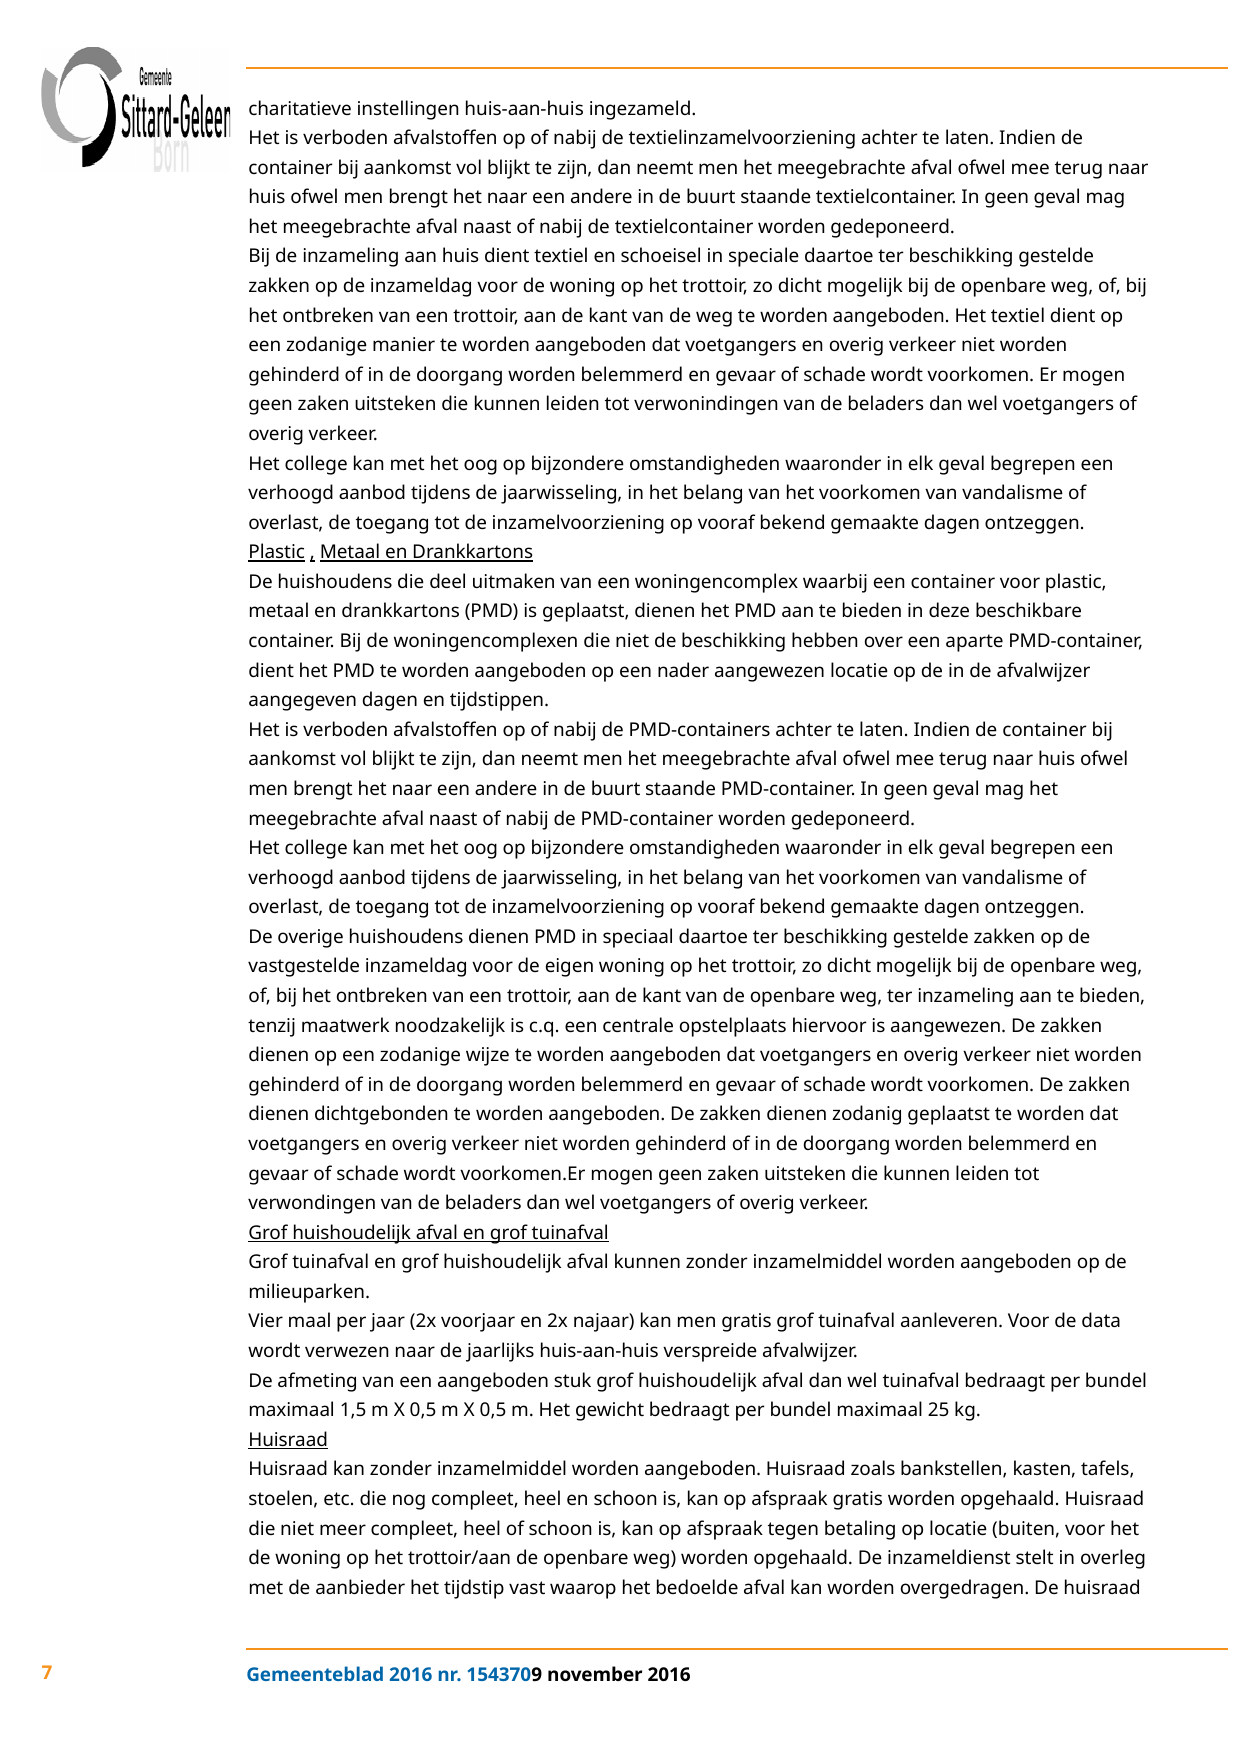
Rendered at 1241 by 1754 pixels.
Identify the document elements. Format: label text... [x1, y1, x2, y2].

text Bij de inzameling aan huis dient textiel en schoeisel in speciale daartoe ter beschikking gestelde zakken op de inzameldag voor de woning op het trottoir, zo dicht mogelijk bij de openbare weg, of, bij het ontbreken van een trottoir, aan de kant van de weg te worden aangeboden. Het textiel dient op een zodanige manier te worden aangeboden dat voetgangers en overig verkeer niet worden gehinderd of in de doorgang worden belemmerd en gevaar of schade wordt voorkomen. Er mogen geen zaken uitsteken die kunnen leiden tot verwonindingen van de beladers dan wel voetgangers of overig verkeer. [248, 243, 1152, 446]
text Het is verboden afvalstoffen op of nabij de PMD-containers achter te laten. Indien de container bij aankomst vol blijkt te zijn, dan neemt men het meegebrachte afval ofwel mee terug naar huis ofwel men brengt het naar een andere in de buurt staande PMD-container. In geen geval mag het meegebrachte afval naast of nabij de PMD-container worden gedeponeerd. [248, 716, 1152, 831]
text Het is verboden afvalstoffen op of nabij de textielinzamelvoorziening achter te laten. Indien de container bij aankomst vol blijkt te zijn, dan neemt men het meegebrachte afval ofwel mee terug naar huis ofwel men brengt het naar een andere in de buurt staande textielcontainer. In geen geval mag het meegebrachte afval naast of nabij de textielcontainer worden gedeponeerd. [248, 124, 1152, 239]
text charitatieve instellingen huis-aan-huis ingezameld. [248, 95, 1152, 121]
text Grof tuinafval en grof huishoudelijk afval kunnen zonder inzamelmiddel worden aangeboden op de milieuparken. [248, 1248, 1152, 1304]
text Het college kan met het oog op bijzondere omstandigheden waaronder in elk geval begrepen een verhoogd aanbod tijdens de jaarwisseling, in het belang van het voorkomen van vandalisme of overlast, de toegang tot de inzamelvoorziening op vooraf bekend gemaakte dagen ontzeggen. [248, 450, 1152, 535]
text Huisraad kan zonder inzamelmiddel worden aangeboden. Huisraad zoals bankstellen, kasten, tafels, stoelen, etc. die nog compleet, heel en schoon is, kan op afspraak gratis worden opgehaald. Huisraad die niet meer compleet, heel of schoon is, kan op afspraak tegen betaling op locatie (buiten, voor het de woning op het trottoir/aan de openbare weg) worden opgehaald. De inzameldienst stelt in overleg met de aanbieder het tijdstip vast waarop het bedoelde afval kan worden overgedragen. De huisraad [248, 1456, 1152, 1600]
text Huisraad [248, 1426, 1152, 1452]
text De afmeting van een aangeboden stuk grof huishoudelijk afval dan wel tuinafval bedraagt per bundel maximaal 1,5 m X 0,5 m X 0,5 m. Het gewicht bedraagt per bundel maximaal 25 kg. [248, 1367, 1152, 1422]
picture [41, 47, 231, 172]
text Plastic , Metaal en Drankkartons [248, 538, 1152, 564]
text Het college kan met het oog op bijzondere omstandigheden waaronder in elk geval begrepen een verhoogd aanbod tijdens de jaarwisseling, in het belang van het voorkomen van vandalisme of overlast, de toegang tot de inzamelvoorziening op vooraf bekend gemaakte dagen ontzeggen. [248, 834, 1152, 919]
text De overige huishoudens dienen PMD in speciaal daartoe ter beschikking gestelde zakken op de vastgestelde inzameldag voor de eigen woning op het trottoir, zo dicht mogelijk bij de openbare weg, of, bij het ontbreken van een trottoir, aan de kant van de openbare weg, ter inzameling aan te bieden, tenzij maatwerk noodzakelijk is c.q. een centrale opstelplaats hiervoor is aangewezen. De zakken dienen op een zodanige wijze te worden aangeboden dat voetgangers en overig verkeer niet worden gehinderd of in de doorgang worden belemmerd en gevaar of schade wordt voorkomen. De zakken dienen dichtgebonden te worden aangeboden. De zakken dienen zodanig geplaatst te worden dat voetgangers en overig verkeer niet worden gehinderd of in de doorgang worden belemmerd en gevaar of schade wordt voorkomen.Er mogen geen zaken uitsteken die kunnen leiden tot verwondingen van de beladers dan wel voetgangers of overig verkeer. [248, 923, 1152, 1215]
text Grof huishoudelijk afval en grof tuinafval [248, 1219, 1152, 1245]
text De huishoudens die deel uitmaken van een woningencomplex waarbij een container voor plastic, metaal en drankkartons (PMD) is geplaatst, dienen het PMD aan te bieden in deze beschikbare container. Bij de woningencomplexen die niet de beschikking hebben over een aparte PMD-container, dient het PMD te worden aangeboden op een nader aangewezen locatie op de in de afvalwijzer aangegeven dagen en tijdstippen. [248, 568, 1152, 712]
text Vier maal per jaar (2x voorjaar en 2x najaar) kan men gratis grof tuinafval aanleveren. Voor de data wordt verwezen naar de jaarlijks huis-aan-huis verspreide afvalwijzer. [248, 1308, 1152, 1363]
